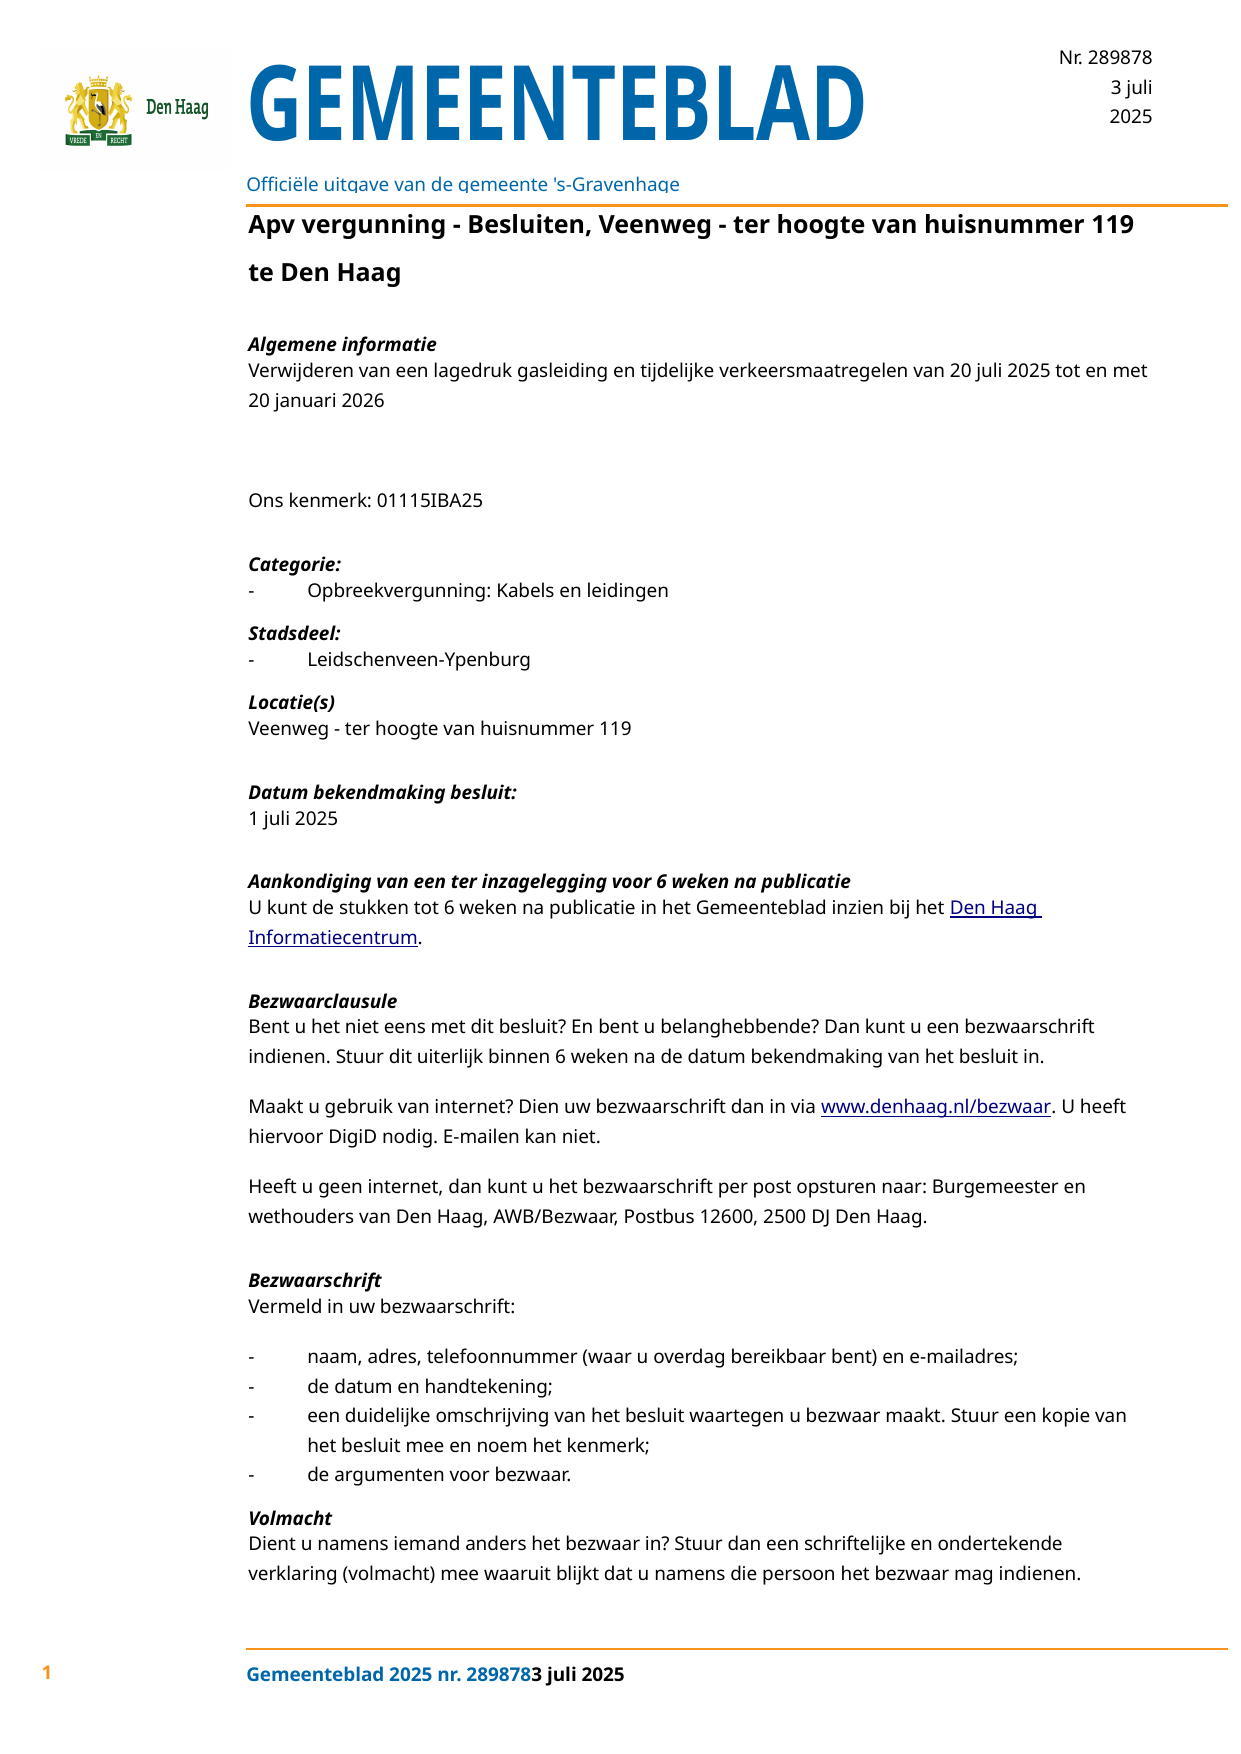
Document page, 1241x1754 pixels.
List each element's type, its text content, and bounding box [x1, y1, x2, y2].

text Locatie(s) [248, 689, 1152, 715]
text Dient u namens iemand anders het bezwaar in? Stuur dan een schriftelijke en ondertekende verklaring (volmacht) mee waaruit blijkt dat u namens die persoon het bezwaar mag indienen. [248, 1531, 1152, 1586]
list een duidelijke omschrijving van het besluit waartegen u bezwaar maakt. Stuur een kopie van het besluit mee en noem het kenmerk; [248, 1402, 1152, 1458]
text Aankondiging van een ter inzagelegging voor 6 weken na publicatie [248, 869, 1152, 894]
text Bent u het niet eens met dit besluit? En bent u belanghebbende? Dan kunt u een bezwaarschrift indienen. Stuur dit uiterlijk binnen 6 weken na de datum bekendmaking van het besluit in. [248, 1014, 1152, 1069]
text U kunt de stukken tot 6 weken na publicatie in het Gemeenteblad inzien bij het Den Haag Informatiecentrum. [248, 894, 1152, 950]
list Leidschenveen-Ypenburg [248, 646, 1152, 672]
text Datum bekendmaking besluit: [248, 779, 1152, 805]
text Heeft u geen internet, dan kunt u het bezwaarschrift per post opsturen naar: Burgemeester en wethouders van Den Haag, AWB/Bezwaar, Postbus 12600, 2500 DJ Den Haag. [248, 1174, 1152, 1229]
text Veenweg - ter hoogte van huisnummer 119 [248, 715, 1152, 741]
text Bezwaarclausule [248, 988, 1152, 1014]
text Verwijderen van een lagedruk gasleiding en tijdelijke verkeersmaatregelen van 20 juli 2025 tot en met 20 januari 2026 [248, 357, 1152, 412]
text Categorie: [248, 552, 1152, 577]
text Vermeld in uw bezwaarschrift: [248, 1293, 1152, 1319]
text Apv vergunning - Besluiten, Veenweg - ter hoogte van huisnummer 119 te Den Haag [248, 207, 1152, 288]
picture [41, 47, 231, 172]
text Stadsdeel: [248, 620, 1152, 646]
text 1 juli 2025 [248, 805, 1152, 830]
list de datum en handtekening; [248, 1373, 1152, 1399]
list naam, adres, telefoonnummer (waar u overdag bereikbaar bent) en e-mailadres; [248, 1343, 1152, 1369]
text Ons kenmerk: 01115IBA25 [248, 488, 1152, 513]
list Opbreekvergunning: Kabels en leidingen [248, 577, 1152, 603]
list de argumenten voor bezwaar. [248, 1462, 1152, 1487]
text Maakt u gebruik van internet? Dien uw bezwaarschrift dan in via www.denhaag.nl/bezwaar. U heeft hiervoor DigiD nodig. E-mailen kan niet. [248, 1094, 1152, 1149]
text Bezwaarschrift [248, 1267, 1152, 1293]
text Algemene informatie [248, 331, 1152, 357]
text Volmacht [248, 1505, 1152, 1531]
